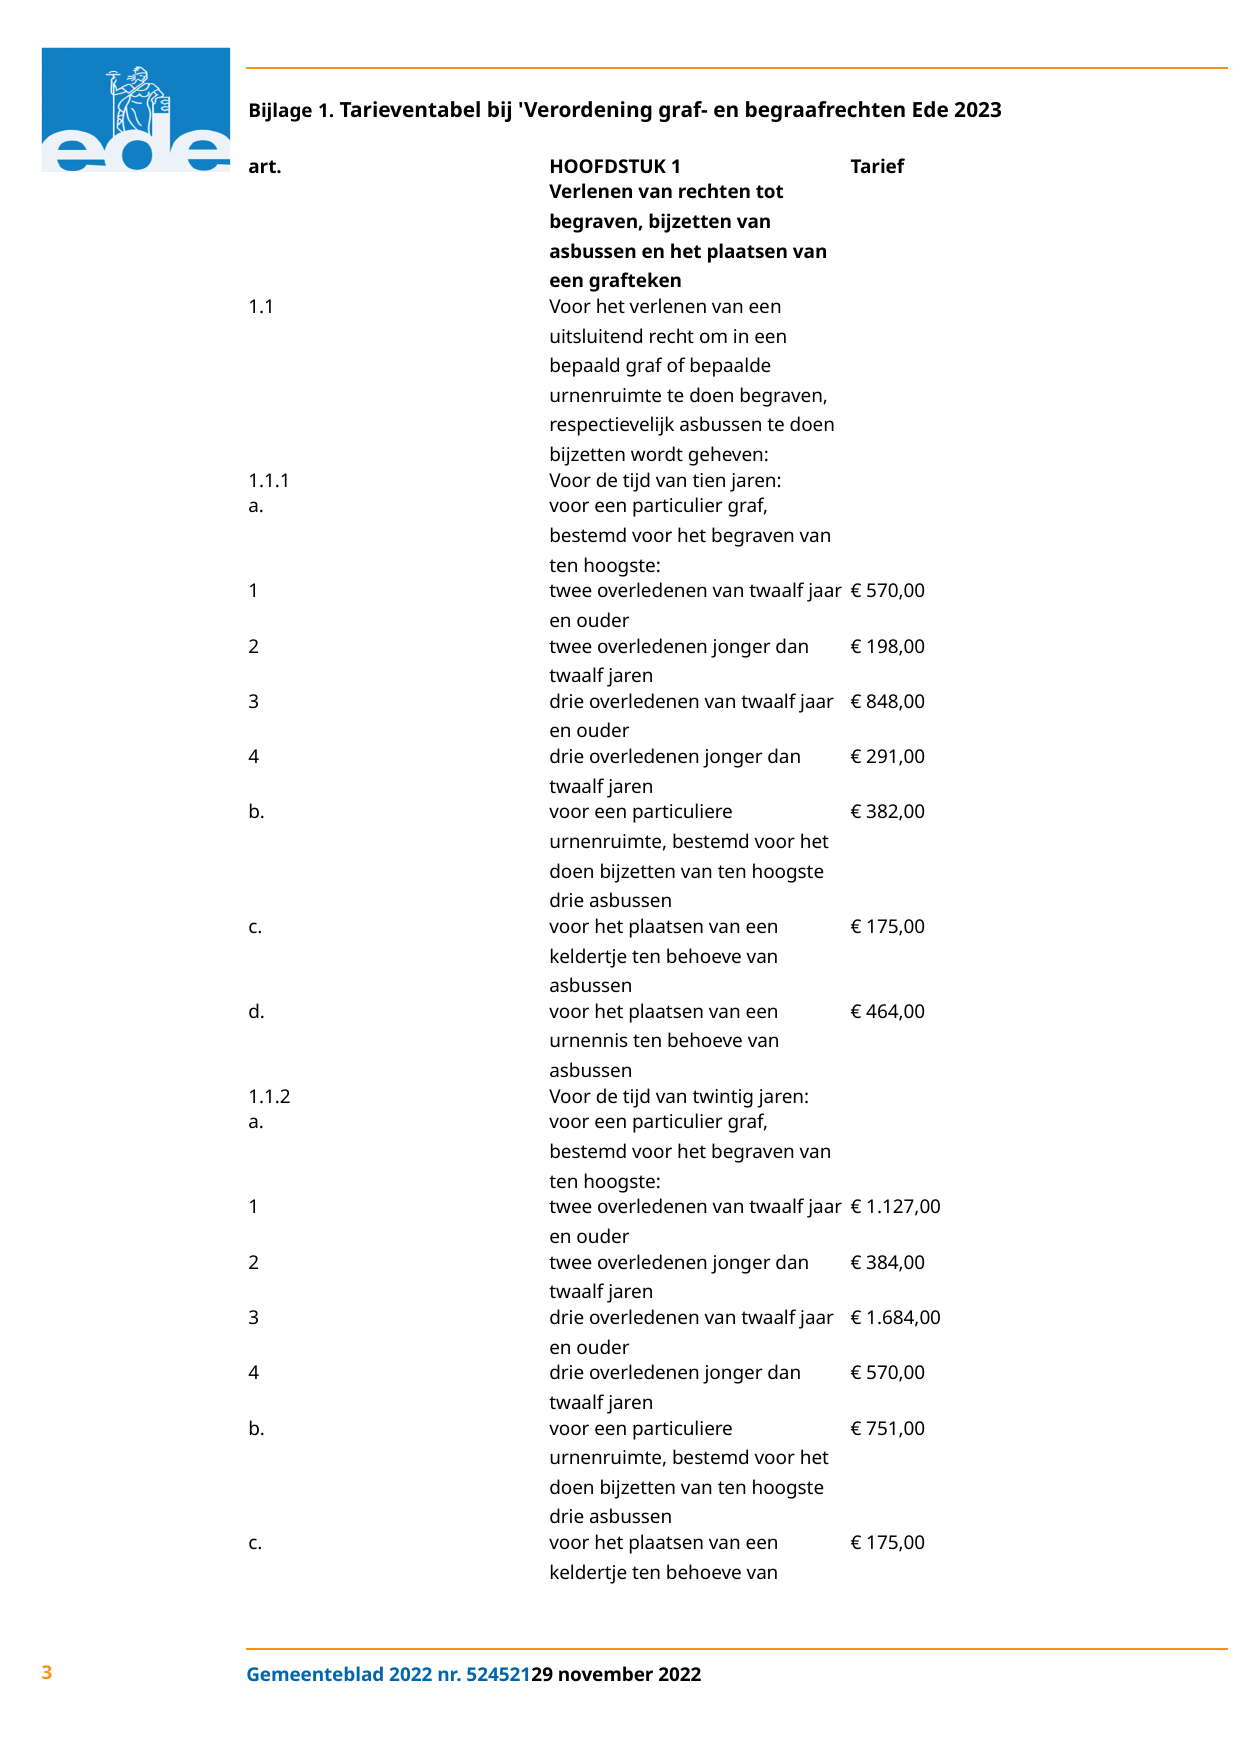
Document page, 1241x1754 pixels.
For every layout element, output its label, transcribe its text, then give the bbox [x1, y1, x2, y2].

table_cell [850, 493, 1152, 577]
table_cell voor een particuliere urnenruimte, bestemd voor het doen bijzetten van ten hoogste drie asbussen [549, 1415, 850, 1529]
table_cell c. [248, 913, 549, 998]
table_cell voor het plaatsen van een keldertje ten behoeve van [549, 1529, 850, 1585]
table_header art. [248, 153, 549, 179]
table_cell Voor het verlenen van een uitsluitend recht om in een bepaald graf of bepaalde urnenruimte te doen begraven, respectievelijk asbussen te doen bijzetten wordt geheven: [549, 293, 850, 467]
table_cell € 291,00 [850, 744, 1152, 799]
table_cell 2 [248, 633, 549, 688]
table_cell € 1.684,00 [850, 1304, 1152, 1359]
table_cell 1.1.2 [248, 1083, 549, 1109]
table_cell € 751,00 [850, 1415, 1152, 1529]
table_cell twee overledenen jonger dan twaalf jaren [549, 633, 850, 688]
table_cell drie overledenen van twaalf jaar en ouder [549, 688, 850, 743]
table_cell € 848,00 [850, 688, 1152, 743]
table_cell voor een particulier graf, bestemd voor het begraven van ten hoogste: [549, 493, 850, 577]
table_cell drie overledenen van twaalf jaar en ouder [549, 1304, 850, 1359]
table_cell 4 [248, 1360, 549, 1415]
table_cell b. [248, 1415, 549, 1529]
table_cell € 175,00 [850, 1529, 1152, 1585]
table_cell a. [248, 493, 549, 577]
table_cell [850, 1109, 1152, 1194]
table_cell Voor de tijd van twintig jaren: [549, 1083, 850, 1109]
table_cell 3 [248, 688, 549, 743]
table_cell voor een particuliere urnenruimte, bestemd voor het doen bijzetten van ten hoogste drie asbussen [549, 799, 850, 913]
table_header HOOFDSTUK 1 [549, 153, 850, 179]
table_cell [850, 1083, 1152, 1109]
table_cell twee overledenen van twaalf jaar en ouder [549, 578, 850, 633]
table_cell 1 [248, 1194, 549, 1249]
table_cell voor het plaatsen van een urnennis ten behoeve van asbussen [549, 998, 850, 1083]
table_cell € 382,00 [850, 799, 1152, 913]
table_cell € 464,00 [850, 998, 1152, 1083]
table_cell 1 [248, 578, 549, 633]
table_cell € 570,00 [850, 578, 1152, 633]
table_cell [850, 293, 1152, 467]
table_cell € 384,00 [850, 1249, 1152, 1304]
table_cell a. [248, 1109, 549, 1194]
table_cell 1.1 [248, 293, 549, 467]
table_cell d. [248, 998, 549, 1083]
picture [41, 47, 231, 172]
table_cell Verlenen van rechten tot begraven, bijzetten van asbussen en het plaatsen van een grafteken [549, 179, 850, 293]
table_cell 4 [248, 744, 549, 799]
table_cell b. [248, 799, 549, 913]
table_cell 3 [248, 1304, 549, 1359]
table_cell € 198,00 [850, 633, 1152, 688]
table_cell drie overledenen jonger dan twaalf jaren [549, 744, 850, 799]
table_cell twee overledenen jonger dan twaalf jaren [549, 1249, 850, 1304]
text Bijlage 1. Tarieventabel bij 'Verordening graf- en begraafrechten Ede 2023 [248, 95, 1152, 123]
table_cell 1.1.1 [248, 467, 549, 493]
table_cell € 1.127,00 [850, 1194, 1152, 1249]
table_header Tarief [850, 153, 1152, 179]
table_cell c. [248, 1529, 549, 1585]
table_cell voor het plaatsen van een keldertje ten behoeve van asbussen [549, 913, 850, 998]
table_cell € 570,00 [850, 1360, 1152, 1415]
table_cell voor een particulier graf, bestemd voor het begraven van ten hoogste: [549, 1109, 850, 1194]
table_cell € 175,00 [850, 913, 1152, 998]
table_cell [850, 179, 1152, 293]
table_cell [248, 179, 549, 293]
table_cell drie overledenen jonger dan twaalf jaren [549, 1360, 850, 1415]
table_cell [850, 467, 1152, 493]
table_cell Voor de tijd van tien jaren: [549, 467, 850, 493]
table_cell twee overledenen van twaalf jaar en ouder [549, 1194, 850, 1249]
table_cell 2 [248, 1249, 549, 1304]
